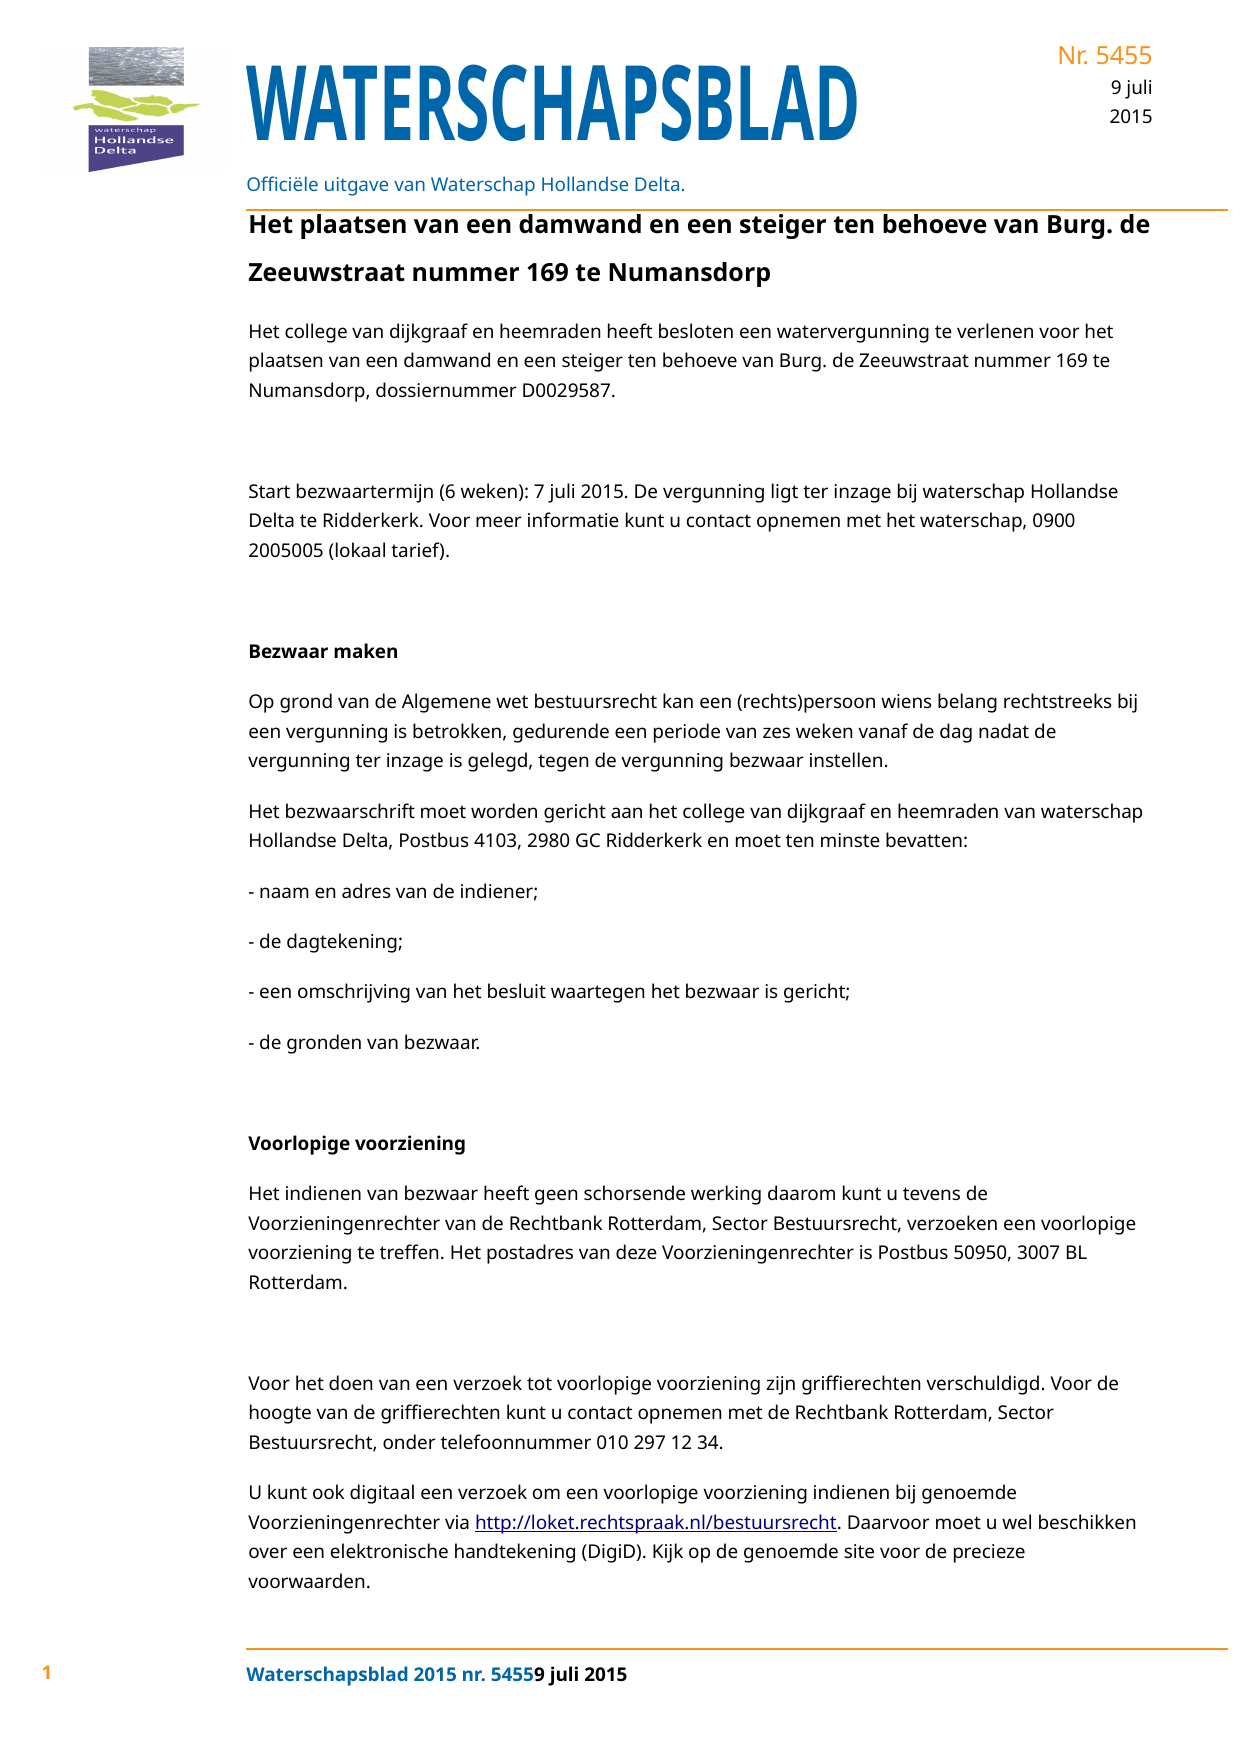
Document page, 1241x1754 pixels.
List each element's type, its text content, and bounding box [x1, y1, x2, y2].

text - de dagtekening; [248, 928, 1152, 954]
text Voorlopige voorziening [248, 1130, 1152, 1156]
picture [41, 47, 231, 172]
text U kunt ook digitaal een verzoek om een voorlopige voorziening indienen bij genoemde Voorzieningenrechter via http://loket.rechtspraak.nl/bestuursrecht. Daarvoor moet u wel beschikken over een elektronische handtekening (DigiD). Kijk op de genoemde site voor de precieze voorwaarden. [248, 1479, 1152, 1594]
text Het indienen van bezwaar heeft geen schorsende werking daarom kunt u tevens de Voorzieningenrechter van de Rechtbank Rotterdam, Sector Bestuursrecht, verzoeken een voorlopige voorziening te treffen. Het postadres van deze Voorzieningenrechter is Postbus 50950, 3007 BL Rotterdam. [248, 1180, 1152, 1295]
text - de gronden van bezwaar. [248, 1029, 1152, 1055]
text - naam en adres van de indiener; [248, 878, 1152, 904]
text Op grond van de Algemene wet bestuursrecht kan een (rechts)persoon wiens belang rechtstreeks bij een vergunning is betrokken, gedurende een periode van zes weken vanaf de dag nadat de vergunning ter inzage is gelegd, tegen de vergunning bezwaar instellen. [248, 688, 1152, 773]
text Start bezwaartermijn (6 weken): 7 juli 2015. De vergunning ligt ter inzage bij waterschap Hollandse Delta te Ridderkerk. Voor meer informatie kunt u contact opnemen met het waterschap, 0900 2005005 (lokaal tarief). [248, 478, 1152, 563]
text Bezwaar maken [248, 638, 1152, 664]
text Het bezwaarschrift moet worden gericht aan het college van dijkgraaf en heemraden van waterschap Hollandse Delta, Postbus 4103, 2980 GC Ridderkerk en moet ten minste bevatten: [248, 798, 1152, 853]
text Het plaatsen van een damwand en een steiger ten behoeve van Burg. de Zeeuwstraat nummer 169 te Numansdorp [248, 211, 1152, 288]
text Het college van dijkgraaf en heemraden heeft besloten een watervergunning te verlenen voor het plaatsen van een damwand en een steiger ten behoeve van Burg. de Zeeuwstraat nummer 169 te Numansdorp, dossiernummer D0029587. [248, 318, 1152, 403]
text Voor het doen van een verzoek tot voorlopige voorziening zijn griffierechten verschuldigd. Voor de hoogte van de griffierechten kunt u contact opnemen met de Rechtbank Rotterdam, Sector Bestuursrecht, onder telefoonnummer 010 297 12 34. [248, 1370, 1152, 1455]
text - een omschrijving van het besluit waartegen het bezwaar is gericht; [248, 979, 1152, 1004]
